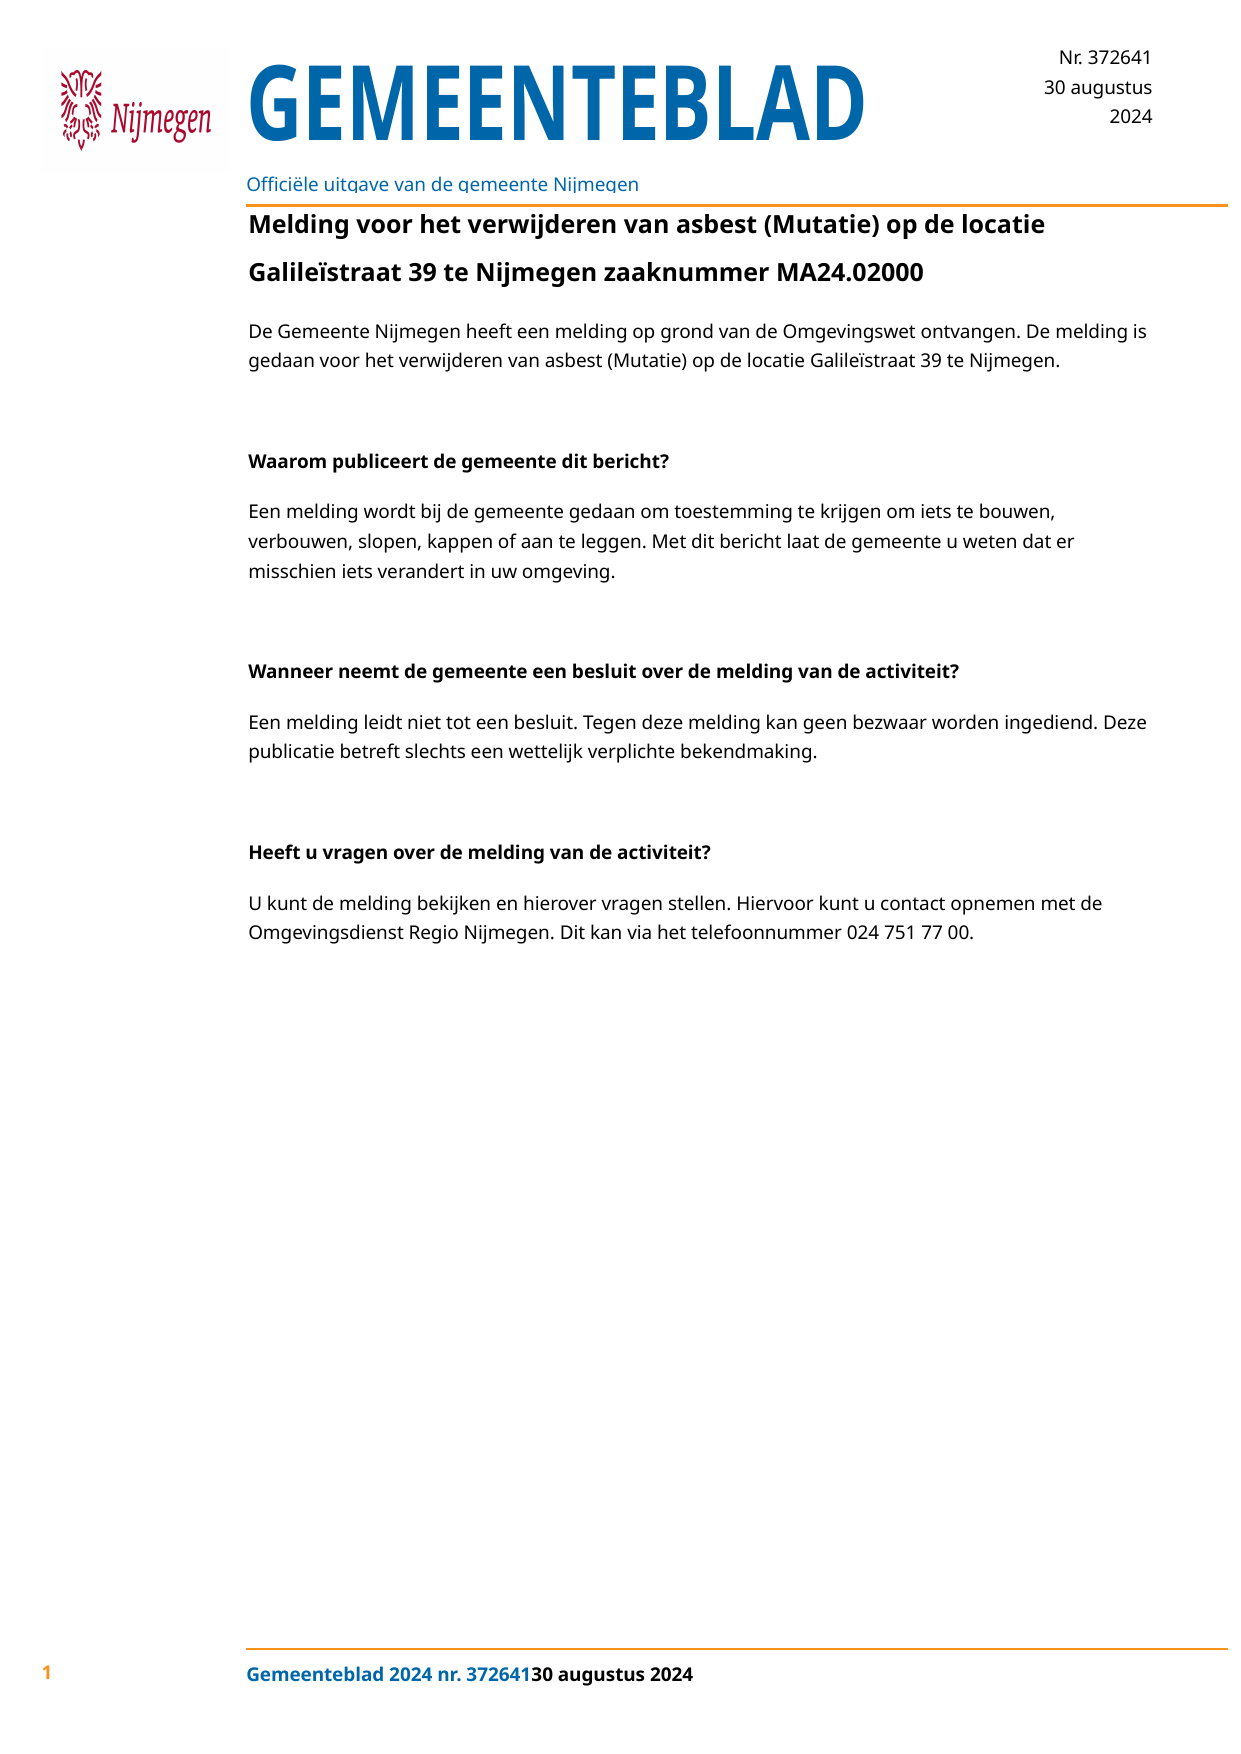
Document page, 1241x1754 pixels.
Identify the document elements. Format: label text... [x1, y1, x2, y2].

text De Gemeente Nijmegen heeft een melding op grond van de Omgevingswet ontvangen. De melding is gedaan voor het verwijderen van asbest (Mutatie) op de locatie Galileïstraat 39 te Nijmegen. [248, 318, 1152, 373]
picture [41, 47, 231, 172]
text Heeft u vragen over de melding van de activiteit? [248, 839, 1152, 865]
text Een melding wordt bij de gemeente gedaan om toestemming te krijgen om iets te bouwen, verbouwen, slopen, kappen of aan te leggen. Met dit bericht laat de gemeente u weten dat er misschien iets verandert in uw omgeving. [248, 499, 1152, 584]
text Waarom publiceert de gemeente dit bericht? [248, 448, 1152, 474]
text Melding voor het verwijderen van asbest (Mutatie) op de locatie Galileïstraat 39 te Nijmegen zaaknummer MA24.02000 [248, 207, 1152, 288]
text U kunt de melding bekijken en hierover vragen stellen. Hiervoor kunt u contact opnemen met de Omgevingsdienst Regio Nijmegen. Dit kan via het telefoonnummer 024 751 77 00. [248, 890, 1152, 945]
text Een melding leidt niet tot een besluit. Tegen deze melding kan geen bezwaar worden ingediend. Deze publicatie betreft slechts een wettelijk verplichte bekendmaking. [248, 709, 1152, 764]
text Wanneer neemt de gemeente een besluit over de melding van de activiteit? [248, 659, 1152, 684]
